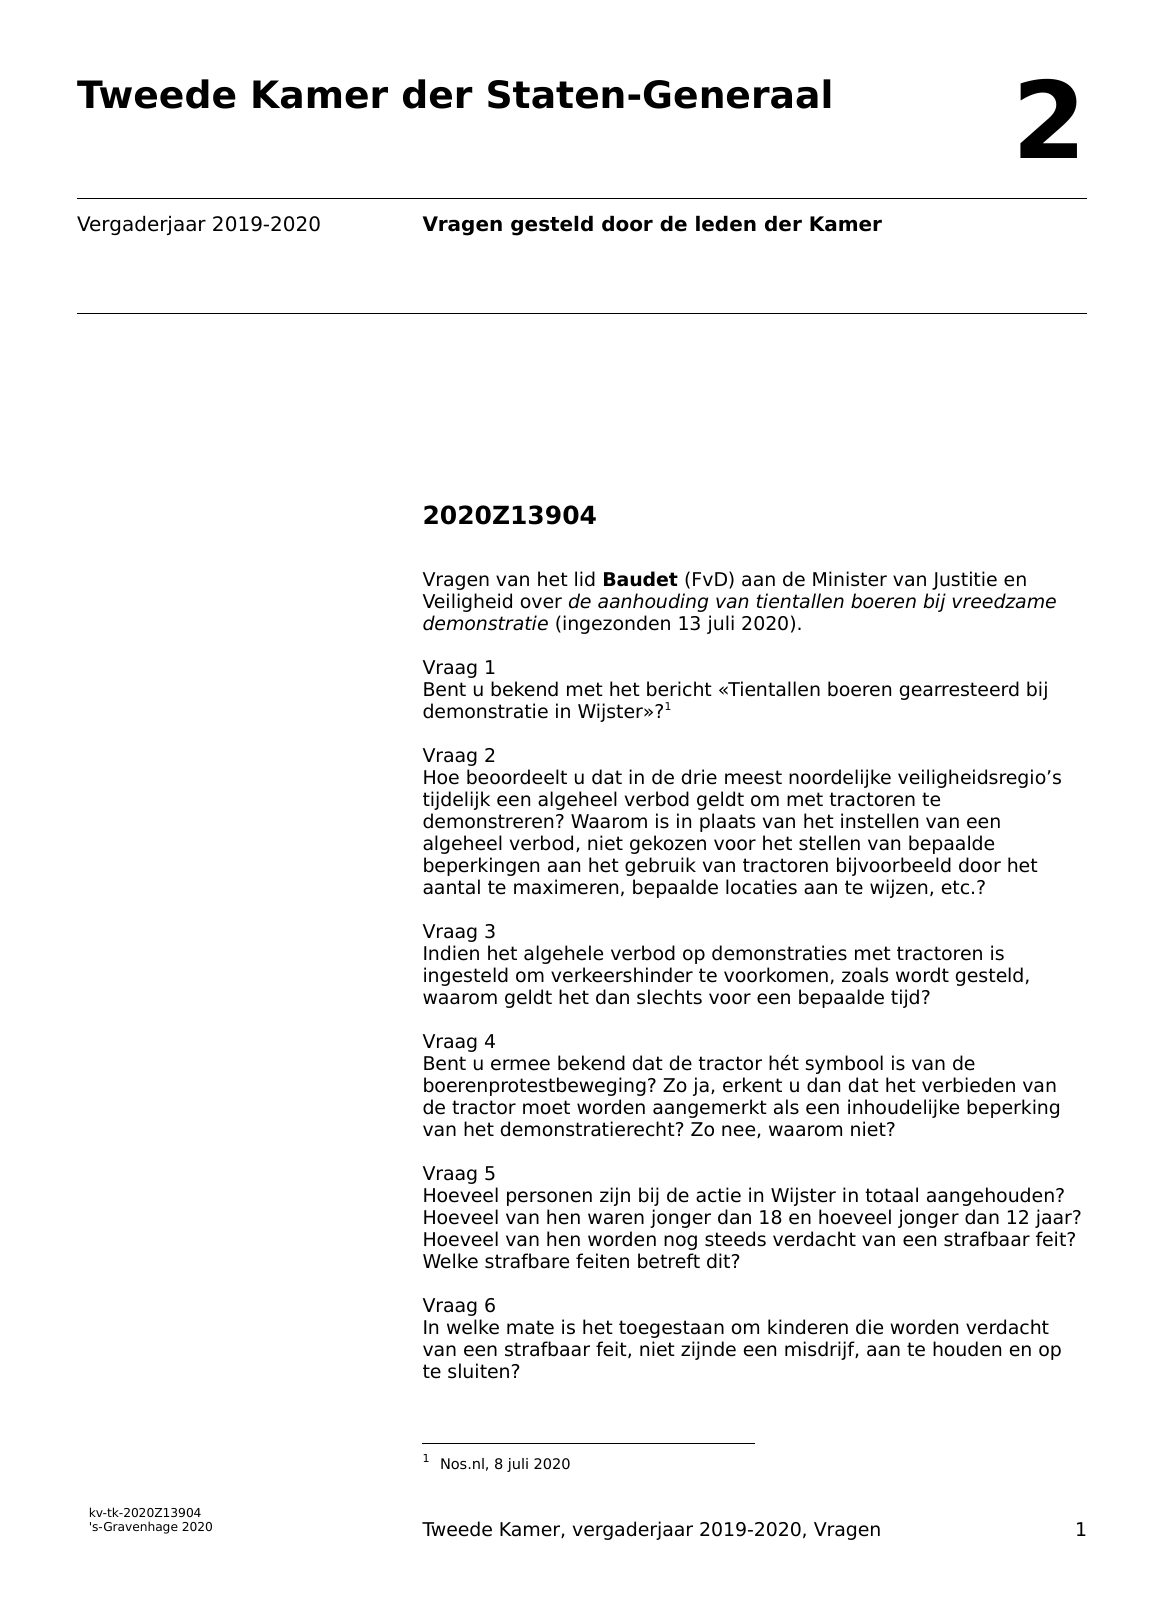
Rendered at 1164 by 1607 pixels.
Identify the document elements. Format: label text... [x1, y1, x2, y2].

table_header Tweede Kamer der Staten-Generaal [77, 59, 886, 198]
text Indien het algehele verbod op demonstraties met tractoren is ingesteld om verkeershinder te voorkomen, zoals wordt gesteld, waarom geldt het dan slechts voor een bepaalde tijd? [422, 943, 1087, 1009]
text Vragen van het lid Baudet (FvD) aan de Minister van Justitie en Veiligheid over de aanhouding van tientallen boeren bij vreedzame demonstratie (ingezonden 13 juli 2020). [422, 569, 1087, 635]
text Vraag 6 [422, 1295, 1087, 1317]
text Vraag 1 [422, 657, 1087, 679]
text In welke mate is het toegestaan om kinderen die worden verdacht van een strafbaar feit, niet zijnde een misdrijf, aan te houden en op te sluiten? [422, 1317, 1087, 1383]
text Vraag 5 [422, 1163, 1087, 1185]
table_header 2 [886, 59, 1087, 198]
text Nos.nl, 8 juli 2020 [422, 1452, 1087, 1474]
table_cell Vergaderjaar 2019-2020 [77, 199, 422, 313]
text Hoeveel personen zijn bij de actie in Wijster in totaal aangehouden? Hoeveel van hen waren jonger dan 18 en hoeveel jonger dan 12 jaar? Hoeveel van hen worden nog steeds verdacht van een strafbaar feit? Welke strafbare feiten betreft dit? [422, 1185, 1087, 1273]
text Bent u bekend met het bericht «Tientallen boeren gearresteerd bij demonstratie in Wijster»? [422, 679, 1087, 723]
text Vraag 3 [422, 921, 1087, 943]
text Vraag 2 [422, 745, 1087, 767]
text 's-Gravenhage 2020 [88, 1520, 323, 1534]
text Bent u ermee bekend dat de tractor hét symbool is van de boerenprotestbeweging? Zo ja, erkent u dan dat het verbieden van de tractor moet worden aangemerkt als een inhoudelijke beperking van het demonstratierecht? Zo nee, waarom niet? [422, 1053, 1087, 1141]
text 2020Z13904 [422, 501, 1087, 531]
table_cell Vragen gesteld door de leden der Kamer [422, 199, 1087, 313]
text kv-tk-2020Z13904 [88, 1506, 323, 1520]
text Hoe beoordeelt u dat in de drie meest noordelijke veiligheidsregio’s tijdelijk een algeheel verbod geldt om met tractoren te demonstreren? Waarom is in plaats van het instellen van een algeheel verbod, niet gekozen voor het stellen van bepaalde beperkingen aan het gebruik van tractoren bijvoorbeeld door het aantal te maximeren, bepaalde locaties aan te wijzen, etc.? [422, 767, 1087, 899]
text Vraag 4 [422, 1031, 1087, 1053]
